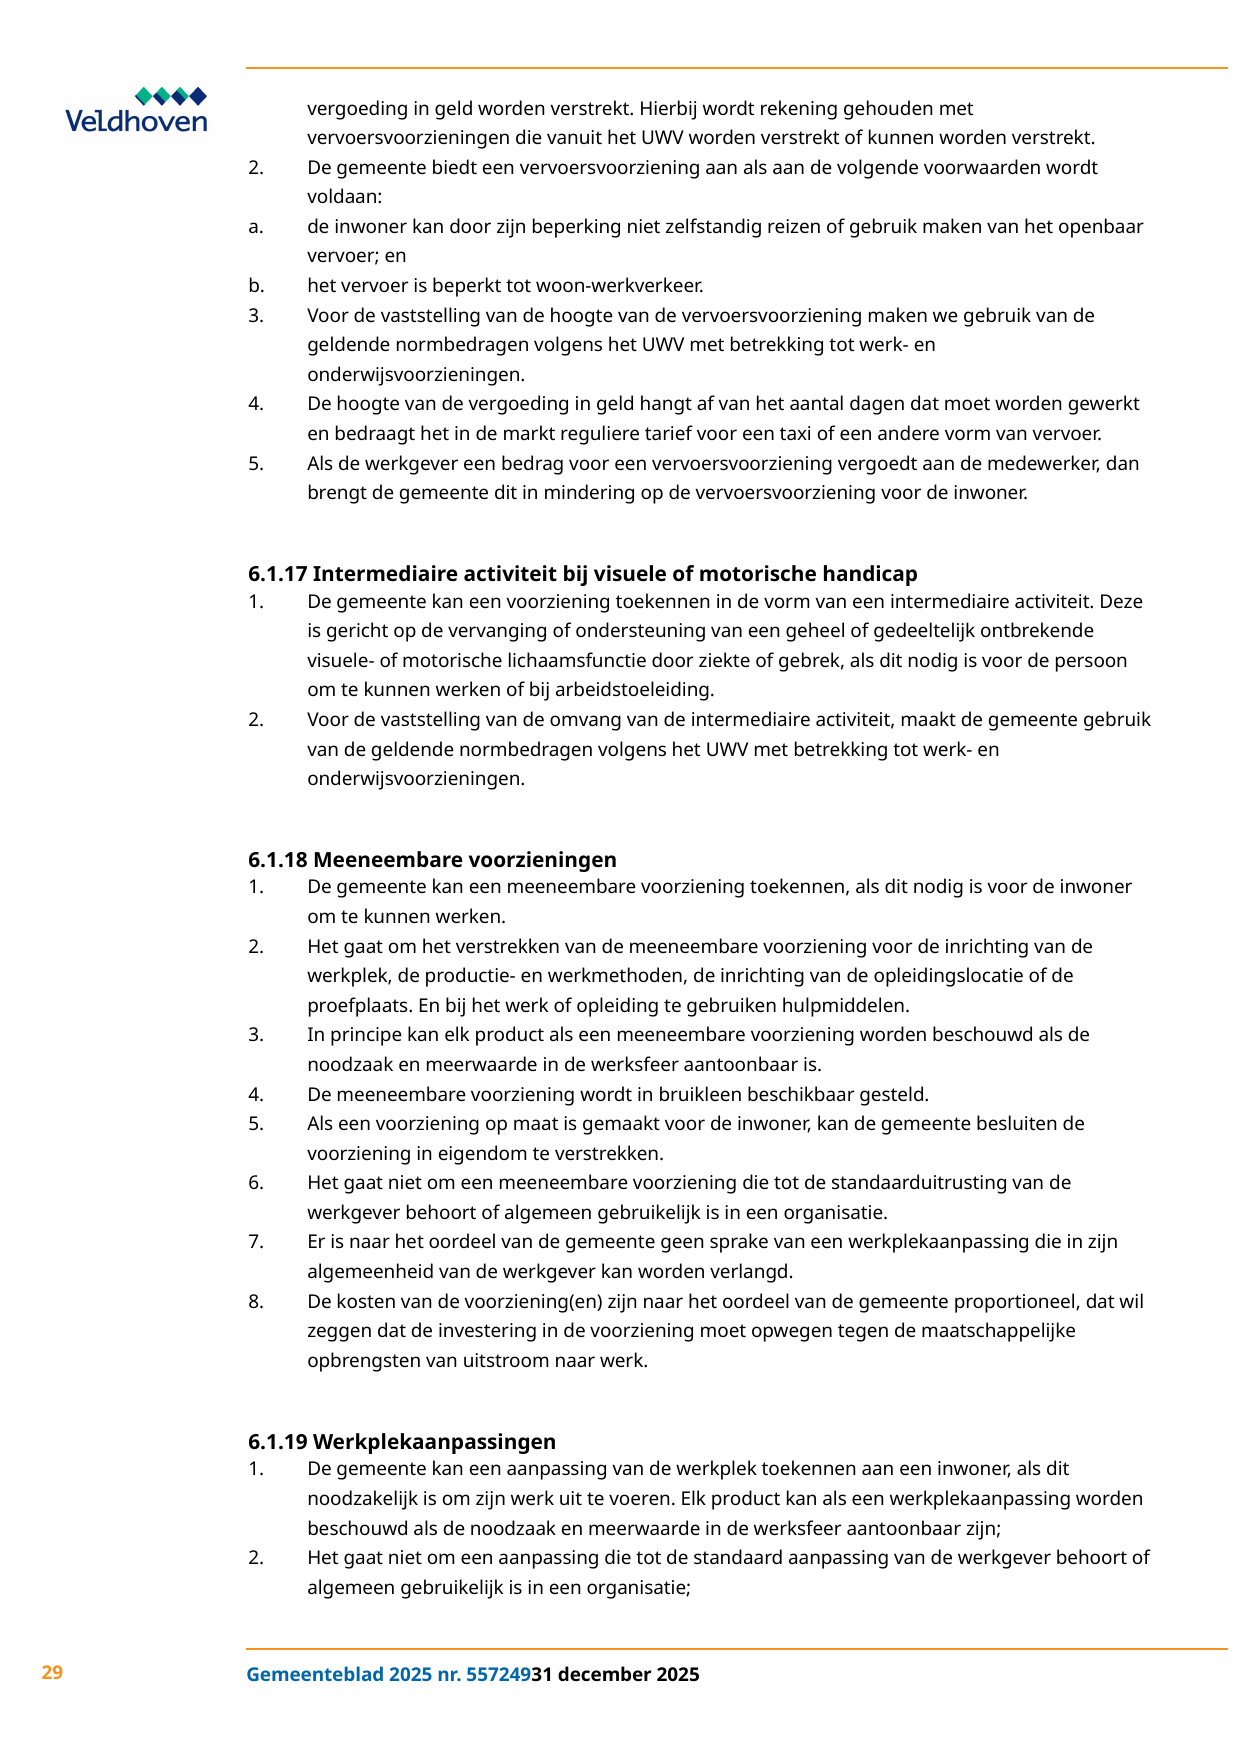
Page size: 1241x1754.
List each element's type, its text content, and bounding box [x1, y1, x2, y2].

list De gemeente kan een meeneembare voorziening toekennen, als dit nodig is voor de inwoner om te kunnen werken. [248, 874, 1152, 929]
list De gemeente kan een voorziening toekennen in de vorm van een intermediaire activiteit. Deze is gericht op de vervanging of ondersteuning van een geheel of gedeeltelijk ontbrekende visuele- of motorische lichaamsfunctie door ziekte of gebrek, als dit nodig is voor de persoon om te kunnen werken of bij arbeidstoeleiding. [248, 588, 1152, 702]
picture [41, 47, 231, 172]
list Er is naar het oordeel van de gemeente geen sprake van een werkplekaanpassing die in zijn algemeenheid van de werkgever kan worden verlangd. [248, 1229, 1152, 1284]
list Als de werkgever een bedrag voor een vervoersvoorziening vergoedt aan de medewerker, dan brengt de gemeente dit in mindering op de vervoersvoorziening voor de inwoner. [248, 450, 1152, 505]
list Als een voorziening op maat is gemaakt voor de inwoner, kan de gemeente besluiten de voorziening in eigendom te verstrekken. [248, 1110, 1152, 1166]
list vergoeding in geld worden verstrekt. Hierbij wordt rekening gehouden met vervoersvoorzieningen die vanuit het UWV worden verstrekt of kunnen worden verstrekt. [248, 95, 1152, 150]
list In principe kan elk product als een meeneembare voorziening worden beschouwd als de noodzaak en meerwaarde in de werksfeer aantoonbaar is. [248, 1022, 1152, 1077]
list De gemeente kan een aanpassing van de werkplek toekennen aan een inwoner, als dit noodzakelijk is om zijn werk uit te voeren. Elk product kan als een werkplekaanpassing worden beschouwd als de noodzaak en meerwaarde in de werksfeer aantoonbaar zijn; [248, 1456, 1152, 1540]
text 6.1.17 Intermediaire activiteit bij visuele of motorische handicap [248, 559, 1152, 588]
text 6.1.19 Werkplekaanpassingen [248, 1427, 1152, 1456]
list Voor de vaststelling van de omvang van de intermediaire activiteit, maakt de gemeente gebruik van de geldende normbedragen volgens het UWV met betrekking tot werk- en onderwijsvoorzieningen. [248, 706, 1152, 791]
text 6.1.18 Meeneembare voorzieningen [248, 845, 1152, 874]
list De meeneembare voorziening wordt in bruikleen beschikbaar gesteld. [248, 1081, 1152, 1107]
list De kosten van de voorziening(en) zijn naar het oordeel van de gemeente proportioneel, dat wil zeggen dat de investering in de voorziening moet opwegen tegen de maatschappelijke opbrengsten van uitstroom naar werk. [248, 1288, 1152, 1373]
list De hoogte van de vergoeding in geld hangt af van het aantal dagen dat moet worden gewerkt en bedraagt het in de markt reguliere tarief voor een taxi of een andere vorm van vervoer. [248, 391, 1152, 446]
list Het gaat niet om een aanpassing die tot de standaard aanpassing van de werkgever behoort of algemeen gebruikelijk is in een organisatie; [248, 1544, 1152, 1599]
list Het gaat niet om een meeneembare voorziening die tot de standaarduitrusting van de werkgever behoort of algemeen gebruikelijk is in een organisatie. [248, 1169, 1152, 1225]
list Het gaat om het verstrekken van de meeneembare voorziening voor de inrichting van de werkplek, de productie- en werkmethoden, de inrichting van de opleidingslocatie of de proefplaats. En bij het werk of opleiding te gebruiken hulpmiddelen. [248, 933, 1152, 1018]
list het vervoer is beperkt tot woon-werkverkeer. [248, 272, 1152, 298]
list de inwoner kan door zijn beperking niet zelfstandig reizen of gebruik maken van het openbaar vervoer; en [248, 213, 1152, 268]
list Voor de vaststelling van de hoogte van de vervoersvoorziening maken we gebruik van de geldende normbedragen volgens het UWV met betrekking tot werk- en onderwijsvoorzieningen. [248, 302, 1152, 387]
list De gemeente biedt een vervoersvoorziening aan als aan de volgende voorwaarden wordt voldaan: [248, 154, 1152, 209]
